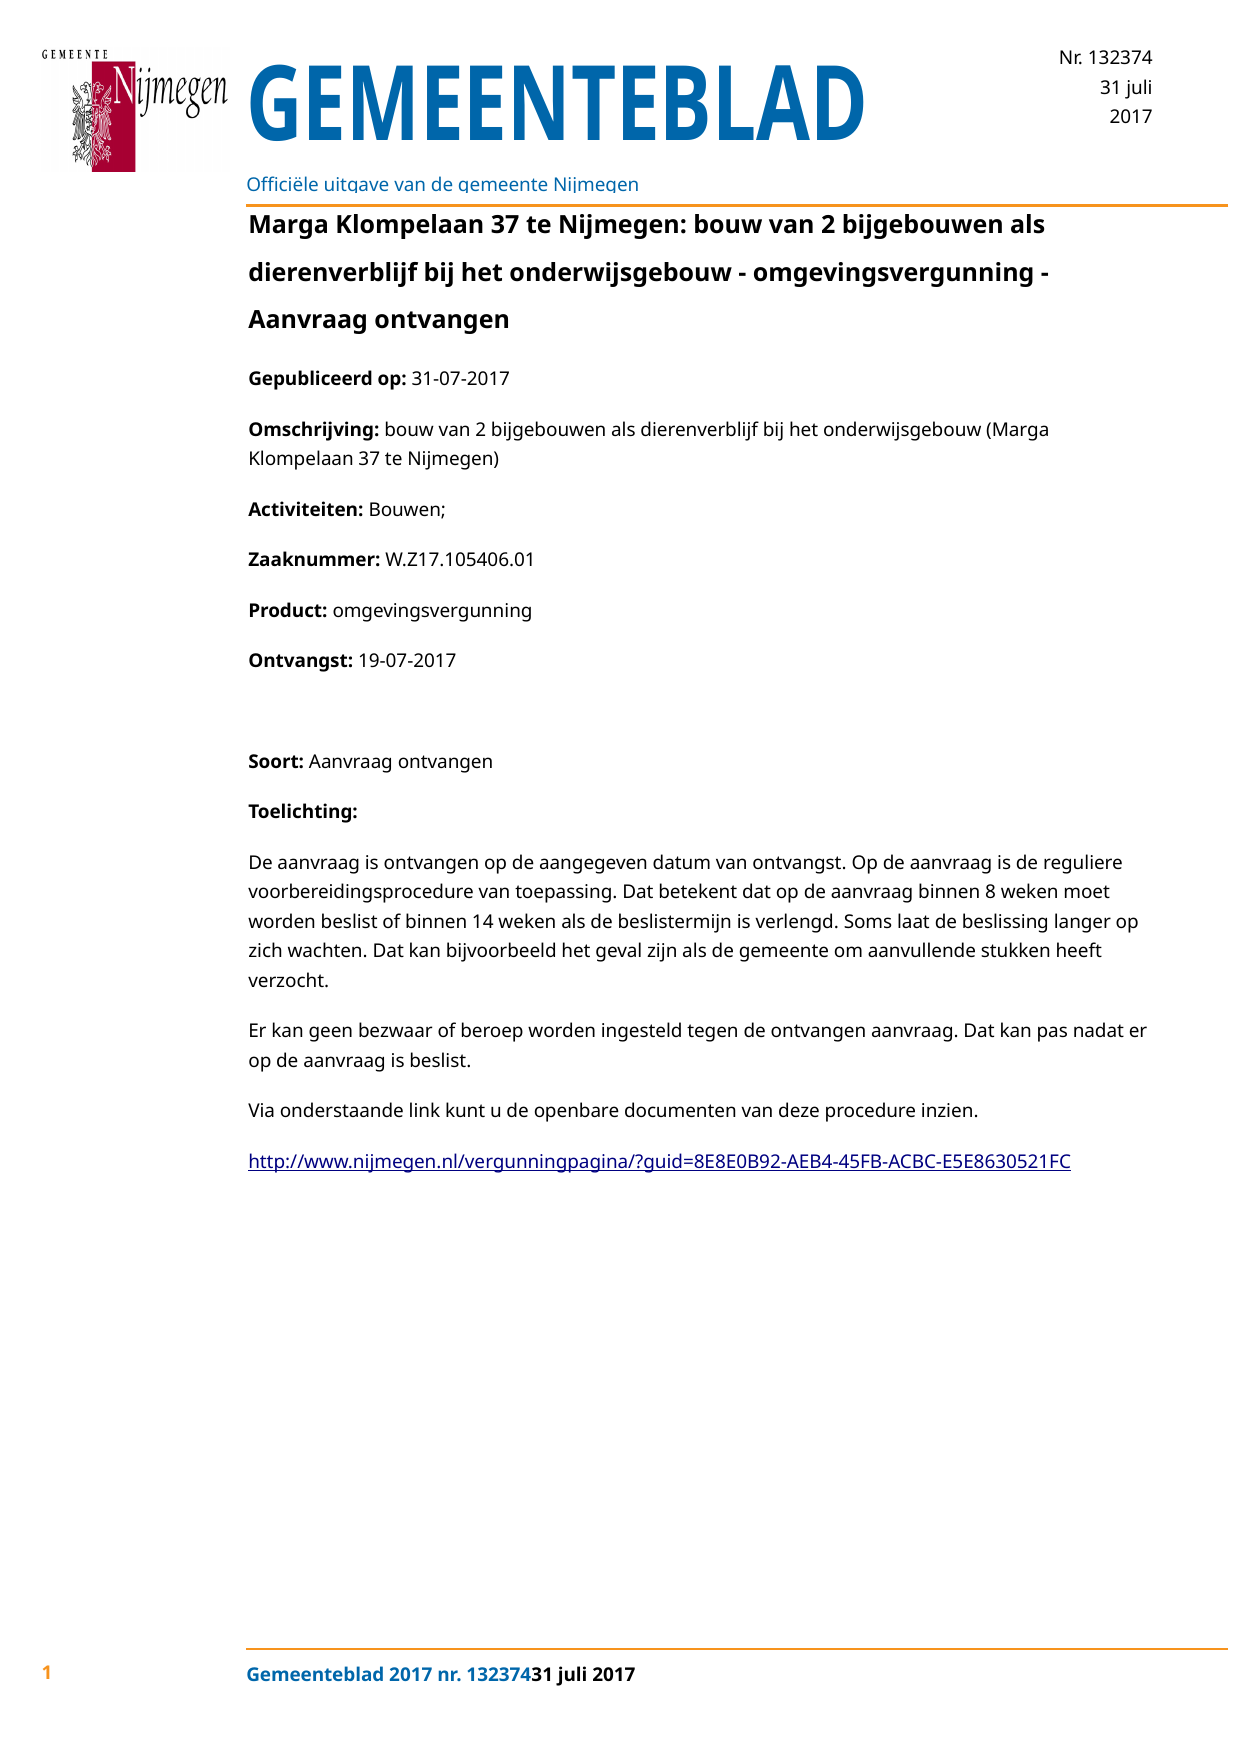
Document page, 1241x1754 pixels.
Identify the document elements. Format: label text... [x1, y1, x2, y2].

text Gepubliceerd op: 31-07-2017 [248, 366, 1152, 391]
text Via onderstaande link kunt u de openbare documenten van deze procedure inzien. [248, 1098, 1152, 1123]
text Omschrijving: bouw van 2 bijgebouwen als dierenverblijf bij het onderwijsgebouw (Marga Klompelaan 37 te Nijmegen) [248, 416, 1152, 471]
text Ontvangst: 19-07-2017 [248, 647, 1152, 673]
picture [41, 47, 231, 172]
text Toelichting: [248, 798, 1152, 824]
text De aanvraag is ontvangen op de aangegeven datum van ontvangst. Op de aanvraag is de reguliere voorbereidingsprocedure van toepassing. Dat betekent dat op de aanvraag binnen 8 weken moet worden beslist of binnen 14 weken als de beslistermijn is verlengd. Soms laat de beslissing langer op zich wachten. Dat kan bijvoorbeeld het geval zijn als de gemeente om aanvullende stukken heeft verzocht. [248, 849, 1152, 993]
text Zaaknummer: W.Z17.105406.01 [248, 546, 1152, 572]
text Marga Klompelaan 37 te Nijmegen: bouw van 2 bijgebouwen als dierenverblijf bij het onderwijsgebouw - omgevingsvergunning - Aanvraag ontvangen [248, 207, 1152, 336]
text http://www.nijmegen.nl/vergunningpagina/?guid=8E8E0B92-AEB4-45FB-ACBC-E5E8630521FC [248, 1148, 1152, 1174]
text Soort: Aanvraag ontvangen [248, 748, 1152, 774]
text Activiteiten: Bouwen; [248, 496, 1152, 522]
text Product: omgevingsvergunning [248, 597, 1152, 622]
text Er kan geen bezwaar of beroep worden ingesteld tegen de ontvangen aanvraag. Dat kan pas nadat er op de aanvraag is beslist. [248, 1018, 1152, 1073]
